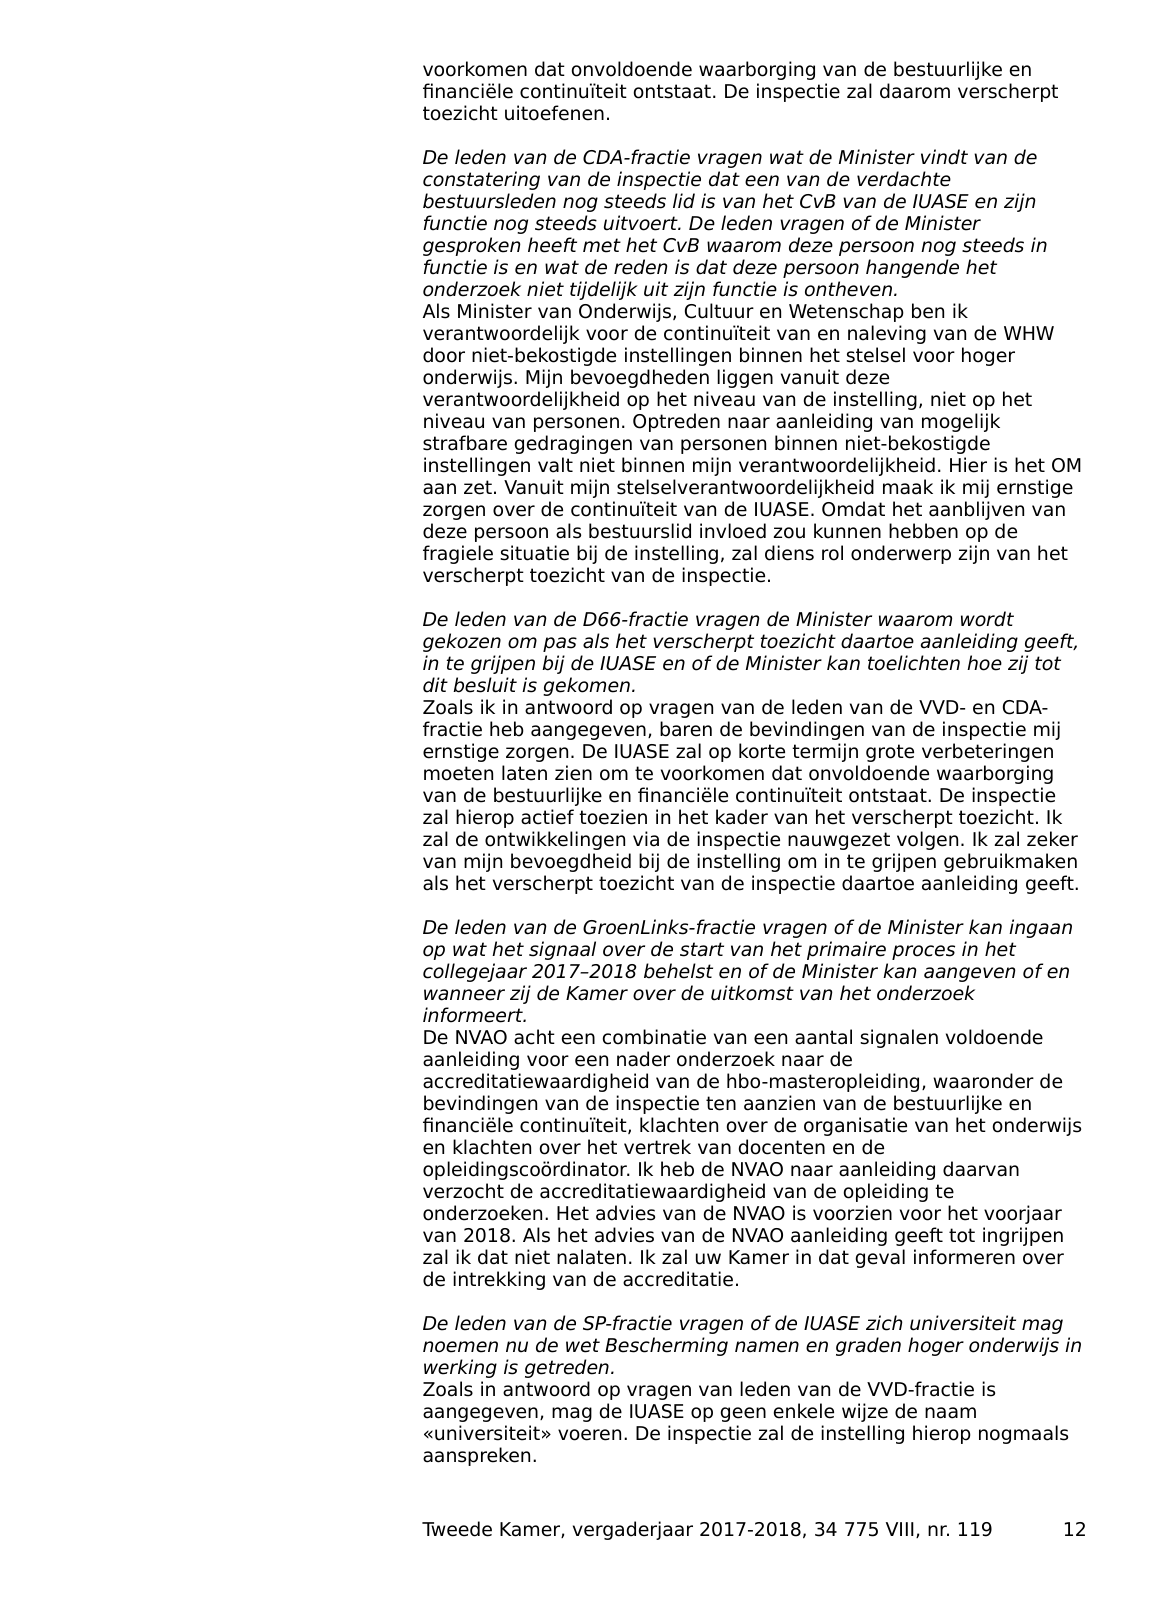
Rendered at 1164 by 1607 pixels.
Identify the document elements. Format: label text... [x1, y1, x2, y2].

text De leden van de D66-fractie vragen de Minister waarom wordt gekozen om pas als het verscherpt toezicht daartoe aanleiding geeft, in te grijpen bij de IUASE en of de Minister kan toelichten hoe zij tot dit besluit is gekomen. [422, 609, 1087, 697]
text Zoals in antwoord op vragen van leden van de VVD-fractie is aangegeven, mag de IUASE op geen enkele wijze de naam «universiteit» voeren. De inspectie zal de instelling hierop nogmaals aanspreken. [422, 1379, 1087, 1467]
text Als Minister van Onderwijs, Cultuur en Wetenschap ben ik verantwoordelijk voor de continuïteit van en naleving van de WHW door niet-bekostigde instellingen binnen het stelsel voor hoger onderwijs. Mijn bevoegdheden liggen vanuit deze verantwoordelijkheid op het niveau van de instelling, niet op het niveau van personen. Optreden naar aanleiding van mogelijk strafbare gedragingen van personen binnen niet-bekostigde instellingen valt niet binnen mijn verantwoordelijkheid. Hier is het OM aan zet. Vanuit mijn stelselverantwoordelijkheid maak ik mij ernstige zorgen over de continuïteit van de IUASE. Omdat het aanblijven van deze persoon als bestuurslid invloed zou kunnen hebben op de fragiele situatie bij de instelling, zal diens rol onderwerp zijn van het verscherpt toezicht van de inspectie. [422, 301, 1087, 587]
text Zoals ik in antwoord op vragen van de leden van de VVD- en CDA-fractie heb aangegeven, baren de bevindingen van de inspectie mij ernstige zorgen. De IUASE zal op korte termijn grote verbeteringen moeten laten zien om te voorkomen dat onvoldoende waarborging van de bestuurlijke en financiële continuïteit ontstaat. De inspectie zal hierop actief toezien in het kader van het verscherpt toezicht. Ik zal de ontwikkelingen via de inspectie nauwgezet volgen. Ik zal zeker van mijn bevoegdheid bij de instelling om in te grijpen gebruikmaken als het verscherpt toezicht van de inspectie daartoe aanleiding geeft. [422, 697, 1087, 895]
text De leden van de SP-fractie vragen of de IUASE zich universiteit mag noemen nu de wet Bescherming namen en graden hoger onderwijs in werking is getreden. [422, 1313, 1087, 1379]
text De leden van de GroenLinks-fractie vragen of de Minister kan ingaan op wat het signaal over de start van het primaire proces in het collegejaar 2017–2018 behelst en of de Minister kan aangeven of en wanneer zij de Kamer over de uitkomst van het onderzoek informeert. [422, 917, 1087, 1027]
text voorkomen dat onvoldoende waarborging van de bestuurlijke en financiële continuïteit ontstaat. De inspectie zal daarom verscherpt toezicht uitoefenen. [422, 59, 1087, 125]
text De NVAO acht een combinatie van een aantal signalen voldoende aanleiding voor een nader onderzoek naar de accreditatiewaardigheid van de hbo-masteropleiding, waaronder de bevindingen van de inspectie ten aanzien van de bestuurlijke en financiële continuïteit, klachten over de organisatie van het onderwijs en klachten over het vertrek van docenten en de opleidingscoördinator. Ik heb de NVAO naar aanleiding daarvan verzocht de accreditatiewaardigheid van de opleiding te onderzoeken. Het advies van de NVAO is voorzien voor het voorjaar van 2018. Als het advies van de NVAO aanleiding geeft tot ingrijpen zal ik dat niet nalaten. Ik zal uw Kamer in dat geval informeren over de intrekking van de accreditatie. [422, 1027, 1087, 1291]
text De leden van de CDA-fractie vragen wat de Minister vindt van de constatering van de inspectie dat een van de verdachte bestuursleden nog steeds lid is van het CvB van de IUASE en zijn functie nog steeds uitvoert. De leden vragen of de Minister gesproken heeft met het CvB waarom deze persoon nog steeds in functie is en wat de reden is dat deze persoon hangende het onderzoek niet tijdelijk uit zijn functie is ontheven. [422, 147, 1087, 301]
